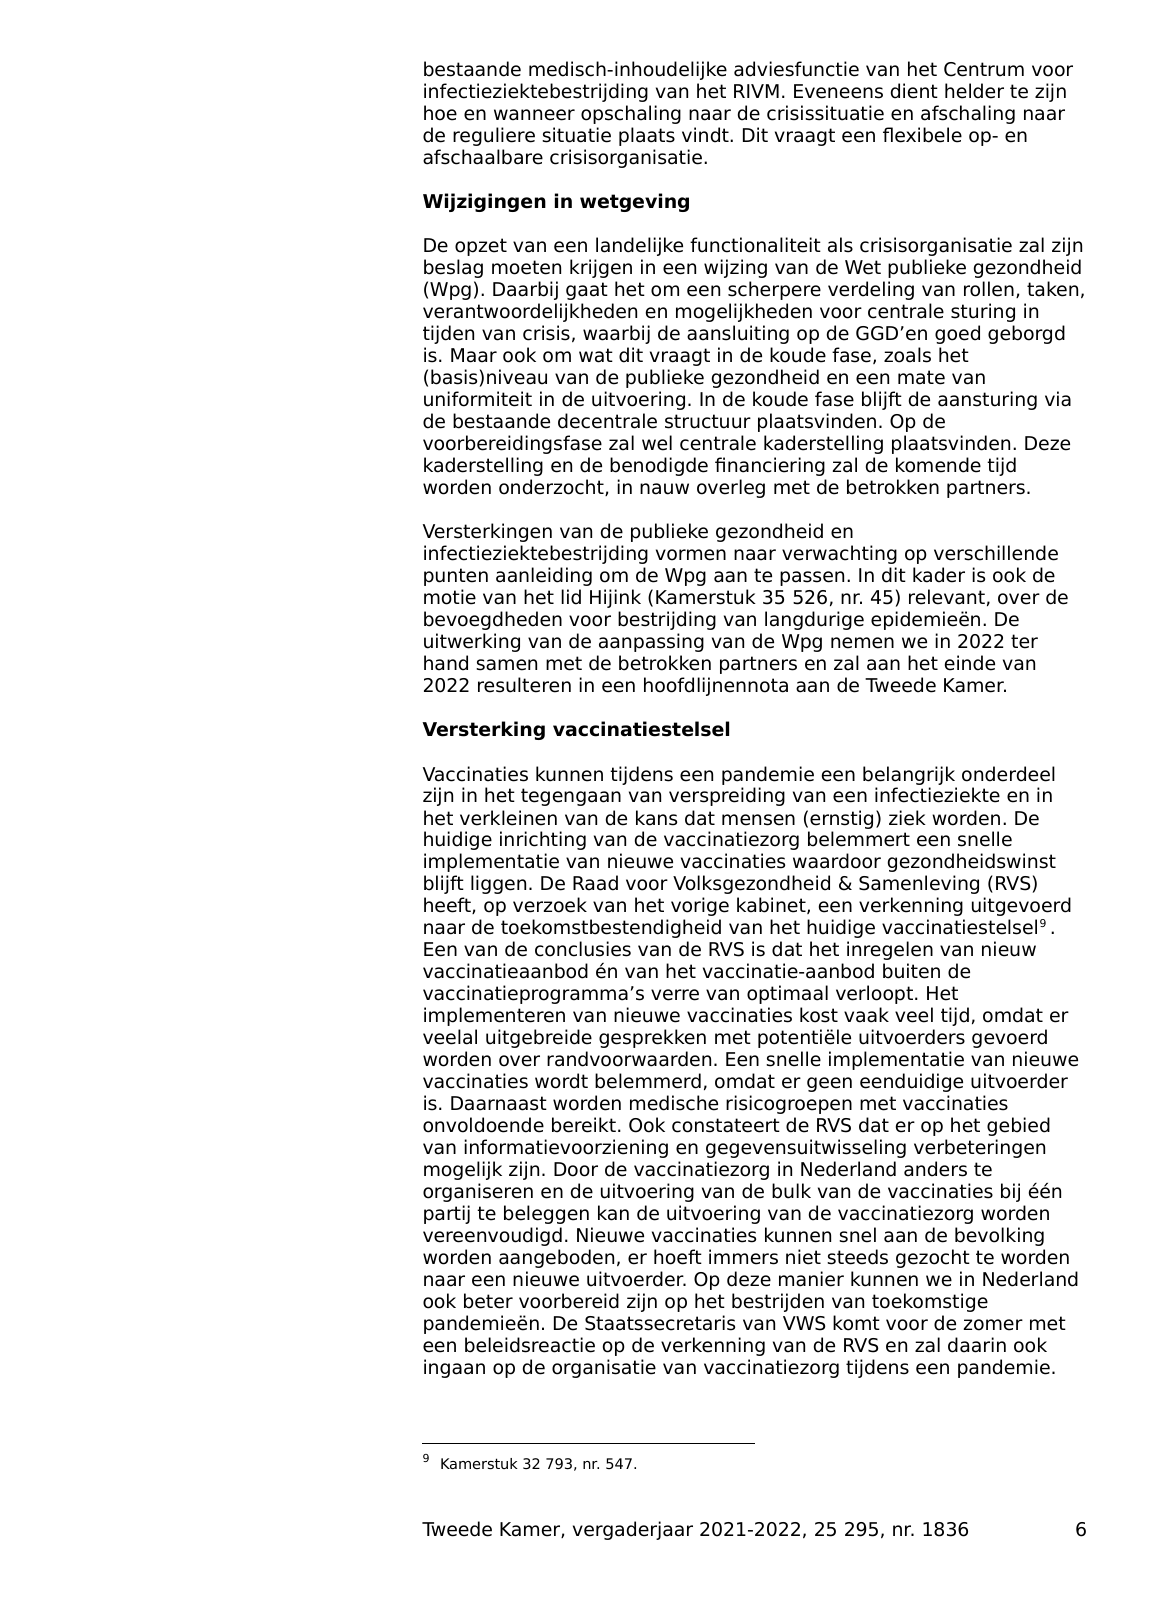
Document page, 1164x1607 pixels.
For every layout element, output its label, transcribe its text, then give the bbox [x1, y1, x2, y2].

subtitle Versterking vaccinatiestelsel [422, 719, 1087, 741]
text De opzet van een landelijke functionaliteit als crisisorganisatie zal zijn beslag moeten krijgen in een wijzing van de Wet publieke gezondheid (Wpg). Daarbij gaat het om een scherpere verdeling van rollen, taken, verantwoordelijkheden en mogelijkheden voor centrale sturing in tijden van crisis, waarbij de aansluiting op de GGD’en goed geborgd is. Maar ook om wat dit vraagt in de koude fase, zoals het (basis)niveau van de publieke gezondheid en een mate van uniformiteit in de uitvoering. In de koude fase blijft de aansturing via de bestaande decentrale structuur plaatsvinden. Op de voorbereidingsfase zal wel centrale kaderstelling plaatsvinden. Deze kaderstelling en de benodigde financiering zal de komende tijd worden onderzocht, in nauw overleg met de betrokken partners. [422, 235, 1087, 499]
text bestaande medisch-inhoudelijke adviesfunctie van het Centrum voor infectieziektebestrijding van het RIVM. Eveneens dient helder te zijn hoe en wanneer opschaling naar de crisissituatie en afschaling naar de reguliere situatie plaats vindt. Dit vraagt een flexibele op- en afschaalbare crisisorganisatie. [422, 59, 1087, 169]
subtitle Wijzigingen in wetgeving [422, 191, 1087, 213]
text Versterkingen van de publieke gezondheid en infectieziektebestrijding vormen naar verwachting op verschillende punten aanleiding om de Wpg aan te passen. In dit kader is ook de motie van het lid Hijink (Kamerstuk 35 526, nr. 45) relevant, over de bevoegdheden voor bestrijding van langdurige epidemieën. De uitwerking van de aanpassing van de Wpg nemen we in 2022 ter hand samen met de betrokken partners en zal aan het einde van 2022 resulteren in een hoofdlijnennota aan de Tweede Kamer. [422, 521, 1087, 697]
text Vaccinaties kunnen tijdens een pandemie een belangrijk onderdeel zijn in het tegengaan van verspreiding van een infectieziekte en in het verkleinen van de kans dat mensen (ernstig) ziek worden. De huidige inrichting van de vaccinatiezorg belemmert een snelle implementatie van nieuwe vaccinaties waardoor gezondheidswinst blijft liggen. De Raad voor Volksgezondheid & Samenleving (RVS) heeft, op verzoek van het vorige kabinet, een verkenning uitgevoerd naar de toekomstbestendigheid van het huidige vaccinatiestelsel. Een van de conclusies van de RVS is dat het inregelen van nieuw vaccinatieaanbod én van het vaccinatie-aanbod buiten de vaccinatieprogramma’s verre van optimaal verloopt. Het implementeren van nieuwe vaccinaties kost vaak veel tijd, omdat er veelal uitgebreide gesprekken met potentiële uitvoerders gevoerd worden over randvoorwaarden. Een snelle implementatie van nieuwe vaccinaties wordt belemmerd, omdat er geen eenduidige uitvoerder is. Daarnaast worden medische risicogroepen met vaccinaties onvoldoende bereikt. Ook constateert de RVS dat er op het gebied van informatievoorziening en gegevensuitwisseling verbeteringen mogelijk zijn. Door de vaccinatiezorg in Nederland anders te organiseren en de uitvoering van de bulk van de vaccinaties bij één partij te beleggen kan de uitvoering van de vaccinatiezorg worden vereenvoudigd. Nieuwe vaccinaties kunnen snel aan de bevolking worden aangeboden, er hoeft immers niet steeds gezocht te worden naar een nieuwe uitvoerder. Op deze manier kunnen we in Nederland ook beter voorbereid zijn op het bestrijden van toekomstige pandemieën. De Staatssecretaris van VWS komt voor de zomer met een beleidsreactie op de verkenning van de RVS en zal daarin ook ingaan op de organisatie van vaccinatiezorg tijdens een pandemie. [422, 763, 1087, 1379]
text Kamerstuk 32 793, nr. 547. [422, 1452, 1087, 1474]
